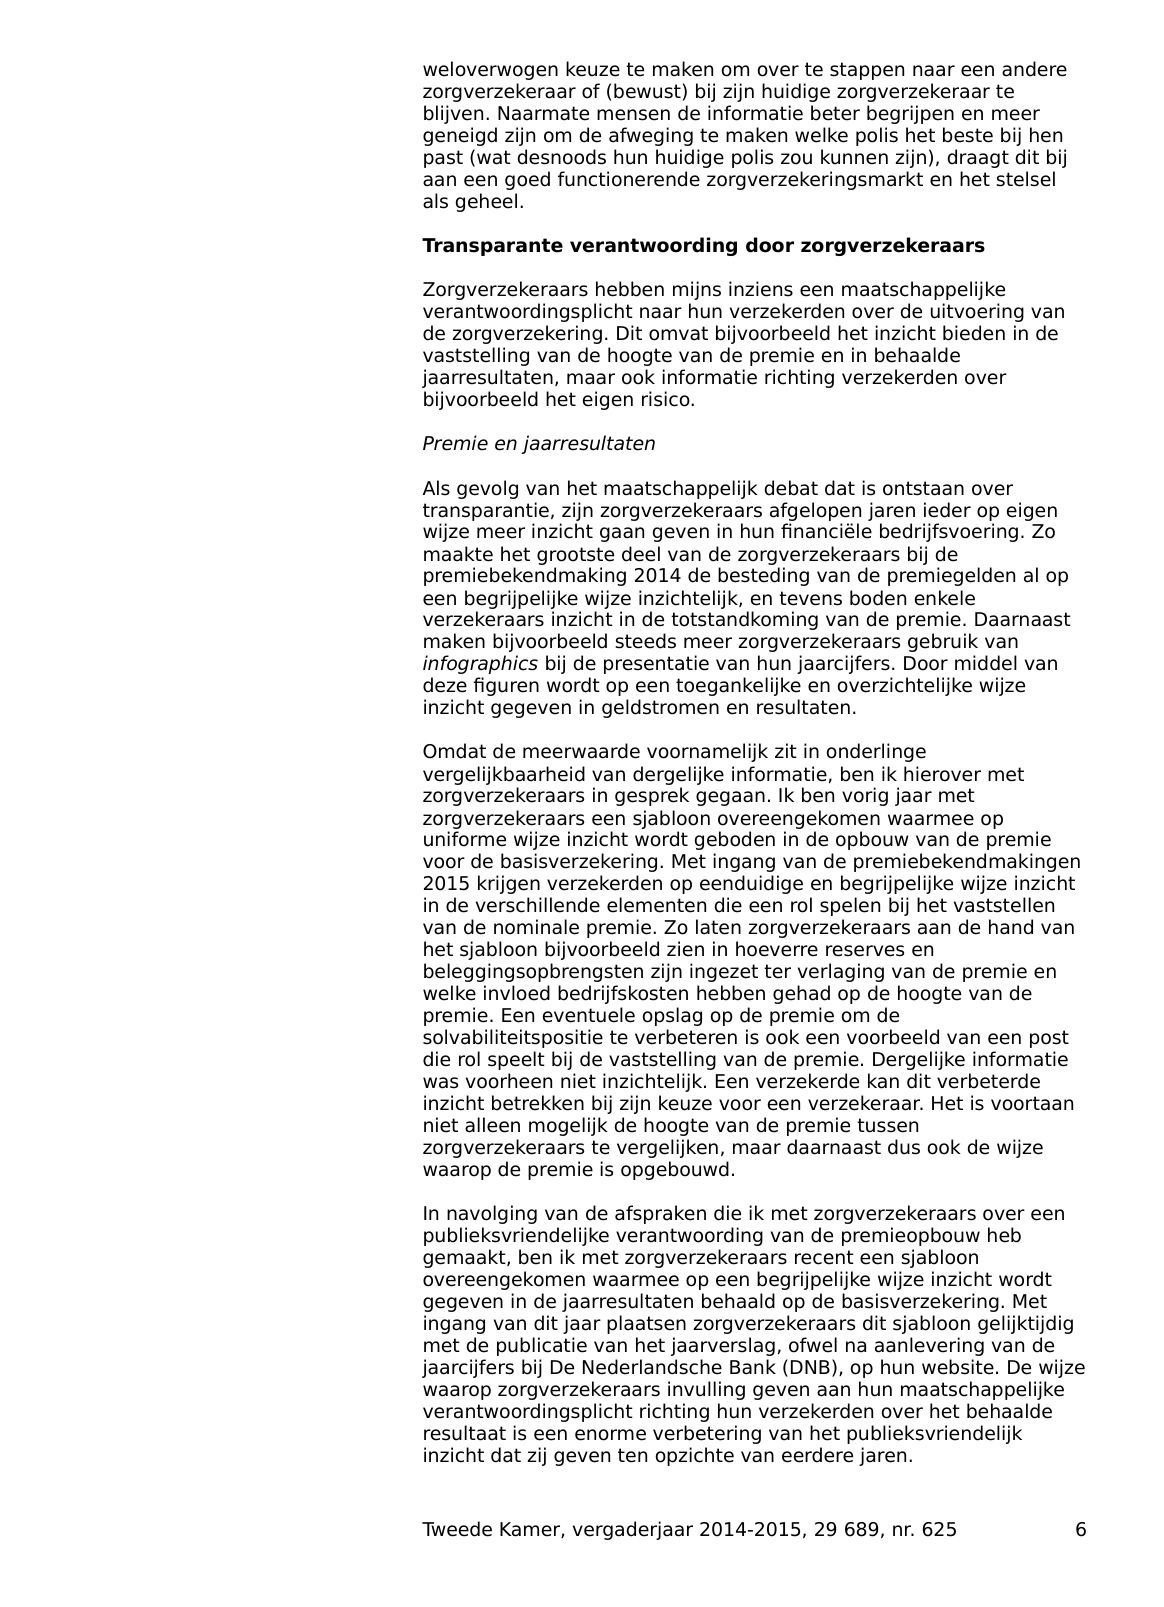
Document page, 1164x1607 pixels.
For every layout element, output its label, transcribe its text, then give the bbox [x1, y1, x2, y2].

text Omdat de meerwaarde voornamelijk zit in onderlinge vergelijkbaarheid van dergelijke informatie, ben ik hierover met zorgverzekeraars in gesprek gegaan. Ik ben vorig jaar met zorgverzekeraars een sjabloon overeengekomen waarmee op uniforme wijze inzicht wordt geboden in de opbouw van de premie voor de basisverzekering. Met ingang van de premiebekendmakingen 2015 krijgen verzekerden op eenduidige en begrijpelijke wijze inzicht in de verschillende elementen die een rol spelen bij het vaststellen van de nominale premie. Zo laten zorgverzekeraars aan de hand van het sjabloon bijvoorbeeld zien in hoeverre reserves en beleggingsopbrengsten zijn ingezet ter verlaging van de premie en welke invloed bedrijfskosten hebben gehad op de hoogte van de premie. Een eventuele opslag op de premie om de solvabiliteitspositie te verbeteren is ook een voorbeeld van een post die rol speelt bij de vaststelling van de premie. Dergelijke informatie was voorheen niet inzichtelijk. Een verzekerde kan dit verbeterde inzicht betrekken bij zijn keuze voor een verzekeraar. Het is voortaan niet alleen mogelijk de hoogte van de premie tussen zorgverzekeraars te vergelijken, maar daarnaast dus ook de wijze waarop de premie is opgebouwd. [422, 741, 1087, 1181]
text Zorgverzekeraars hebben mijns inziens een maatschappelijke verantwoordingsplicht naar hun verzekerden over de uitvoering van de zorgverzekering. Dit omvat bijvoorbeeld het inzicht bieden in de vaststelling van de hoogte van de premie en in behaalde jaarresultaten, maar ook informatie richting verzekerden over bijvoorbeeld het eigen risico. [422, 279, 1087, 411]
text In navolging van de afspraken die ik met zorgverzekeraars over een publieksvriendelijke verantwoording van de premieopbouw heb gemaakt, ben ik met zorgverzekeraars recent een sjabloon overeengekomen waarmee op een begrijpelijke wijze inzicht wordt gegeven in de jaarresultaten behaald op de basisverzekering. Met ingang van dit jaar plaatsen zorgverzekeraars dit sjabloon gelijktijdig met de publicatie van het jaarverslag, ofwel na aanlevering van de jaarcijfers bij De Nederlandsche Bank (DNB), op hun website. De wijze waarop zorgverzekeraars invulling geven aan hun maatschappelijke verantwoordingsplicht richting hun verzekerden over het behaalde resultaat is een enorme verbetering van het publieksvriendelijk inzicht dat zij geven ten opzichte van eerdere jaren. [422, 1203, 1087, 1467]
subtitle Premie en jaarresultaten [422, 433, 1087, 455]
text Als gevolg van het maatschappelijk debat dat is ontstaan over transparantie, zijn zorgverzekeraars afgelopen jaren ieder op eigen wijze meer inzicht gaan geven in hun financiële bedrijfsvoering. Zo maakte het grootste deel van de zorgverzekeraars bij de premiebekendmaking 2014 de besteding van de premiegelden al op een begrijpelijke wijze inzichtelijk, en tevens boden enkele verzekeraars inzicht in de totstandkoming van de premie. Daarnaast maken bijvoorbeeld steeds meer zorgverzekeraars gebruik van infographics bij de presentatie van hun jaarcijfers. Door middel van deze figuren wordt op een toegankelijke en overzichtelijke wijze inzicht gegeven in geldstromen en resultaten. [422, 477, 1087, 719]
text weloverwogen keuze te maken om over te stappen naar een andere zorgverzekeraar of (bewust) bij zijn huidige zorgverzekeraar te blijven. Naarmate mensen de informatie beter begrijpen en meer geneigd zijn om de afweging te maken welke polis het beste bij hen past (wat desnoods hun huidige polis zou kunnen zijn), draagt dit bij aan een goed functionerende zorgverzekeringsmarkt en het stelsel als geheel. [422, 59, 1087, 213]
subtitle Transparante verantwoording door zorgverzekeraars [422, 235, 1087, 257]
